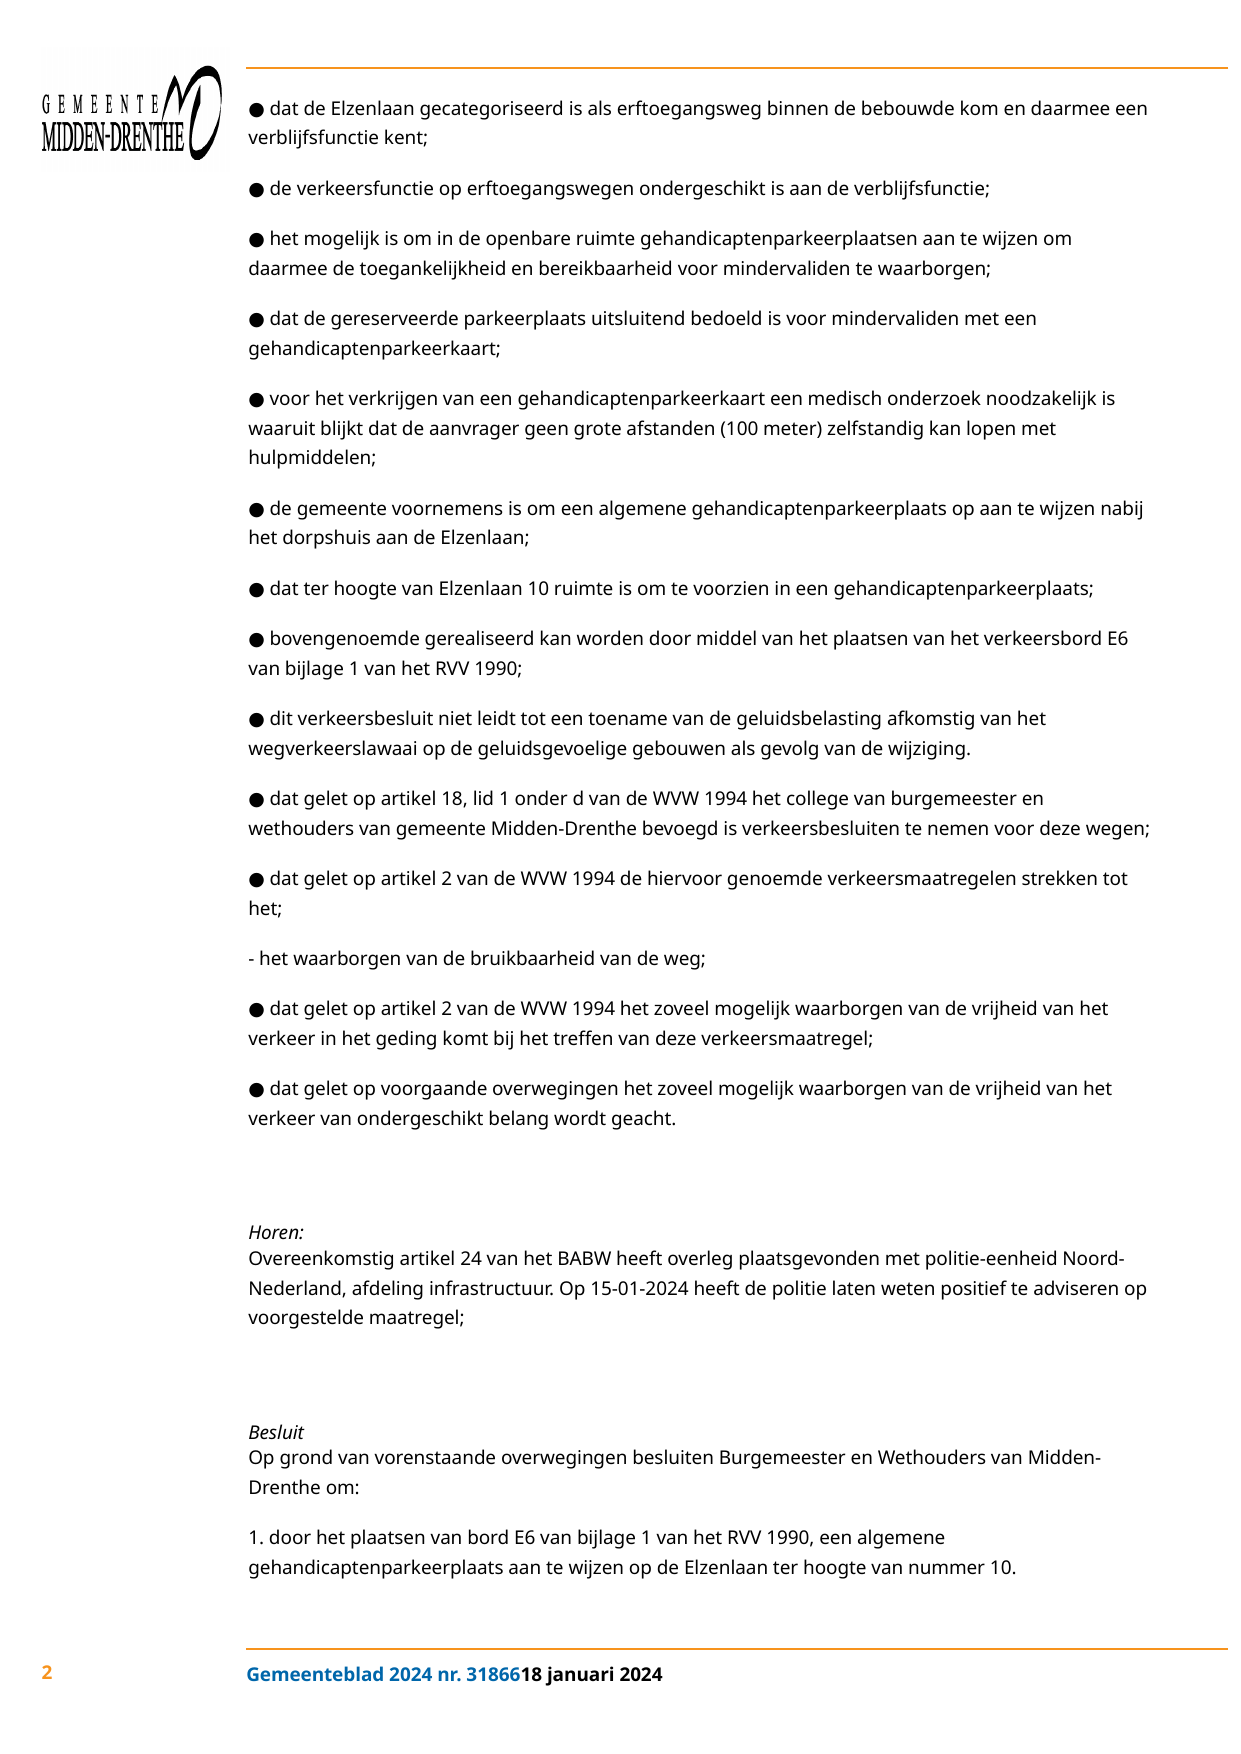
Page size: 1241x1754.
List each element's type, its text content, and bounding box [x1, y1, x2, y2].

text ● dat de Elzenlaan gecategoriseerd is als erftoegangsweg binnen de bebouwde kom en daarmee een verblijfsfunctie kent; [248, 95, 1152, 150]
text Besluit [248, 1419, 1152, 1444]
text ● voor het verkrijgen van een gehandicaptenparkeerkaart een medisch onderzoek noodzakelijk is waaruit blijkt dat de aanvrager geen grote afstanden (100 meter) zelfstandig kan lopen met hulpmiddelen; [248, 385, 1152, 470]
text ● dat ter hoogte van Elzenlaan 10 ruimte is om te voorzien in een gehandicaptenparkeerplaats; [248, 575, 1152, 601]
text ● dit verkeersbesluit niet leidt tot een toename van de geluidsbelasting afkomstig van het wegverkeerslawaai op de geluidsgevoelige gebouwen als gevolg van de wijziging. [248, 705, 1152, 761]
text 1. door het plaatsen van bord E6 van bijlage 1 van het RVV 1990, een algemene gehandicaptenparkeerplaats aan te wijzen op de Elzenlaan ter hoogte van nummer 10. [248, 1524, 1152, 1580]
text Overeenkomstig artikel 24 van het BABW heeft overleg plaatsgevonden met politie-eenheid Noord-Nederland, afdeling infrastructuur. Op 15-01-2024 heeft de politie laten weten positief te adviseren op voorgestelde maatregel; [248, 1245, 1152, 1330]
picture [41, 47, 231, 172]
text ● dat gelet op voorgaande overwegingen het zoveel mogelijk waarborgen van de vrijheid van het verkeer van ondergeschikt belang wordt geacht. [248, 1076, 1152, 1131]
text ● bovengenoemde gerealiseerd kan worden door middel van het plaatsen van het verkeersbord E6 van bijlage 1 van het RVV 1990; [248, 625, 1152, 681]
text Horen: [248, 1219, 1152, 1245]
text ● de gemeente voornemens is om een algemene gehandicaptenparkeerplaats op aan te wijzen nabij het dorpshuis aan de Elzenlaan; [248, 495, 1152, 550]
text ● dat gelet op artikel 2 van de WVW 1994 de hiervoor genoemde verkeersmaatregelen strekken tot het; [248, 865, 1152, 921]
text ● dat gelet op artikel 18, lid 1 onder d van de WVW 1994 het college van burgemeester en wethouders van gemeente Midden-Drenthe bevoegd is verkeersbesluiten te nemen voor deze wegen; [248, 785, 1152, 841]
text ● het mogelijk is om in de openbare ruimte gehandicaptenparkeerplaatsen aan te wijzen om daarmee de toegankelijkheid en bereikbaarheid voor mindervaliden te waarborgen; [248, 225, 1152, 281]
text ● dat de gereserveerde parkeerplaats uitsluitend bedoeld is voor mindervaliden met een gehandicaptenparkeerkaart; [248, 305, 1152, 361]
text ● de verkeersfunctie op erftoegangswegen ondergeschikt is aan de verblijfsfunctie; [248, 175, 1152, 201]
text ● dat gelet op artikel 2 van de WVW 1994 het zoveel mogelijk waarborgen van de vrijheid van het verkeer in het geding komt bij het treffen van deze verkeersmaatregel; [248, 996, 1152, 1051]
text Op grond van vorenstaande overwegingen besluiten Burgemeester en Wethouders van Midden-Drenthe om: [248, 1444, 1152, 1500]
text - het waarborgen van de bruikbaarheid van de weg; [248, 945, 1152, 971]
